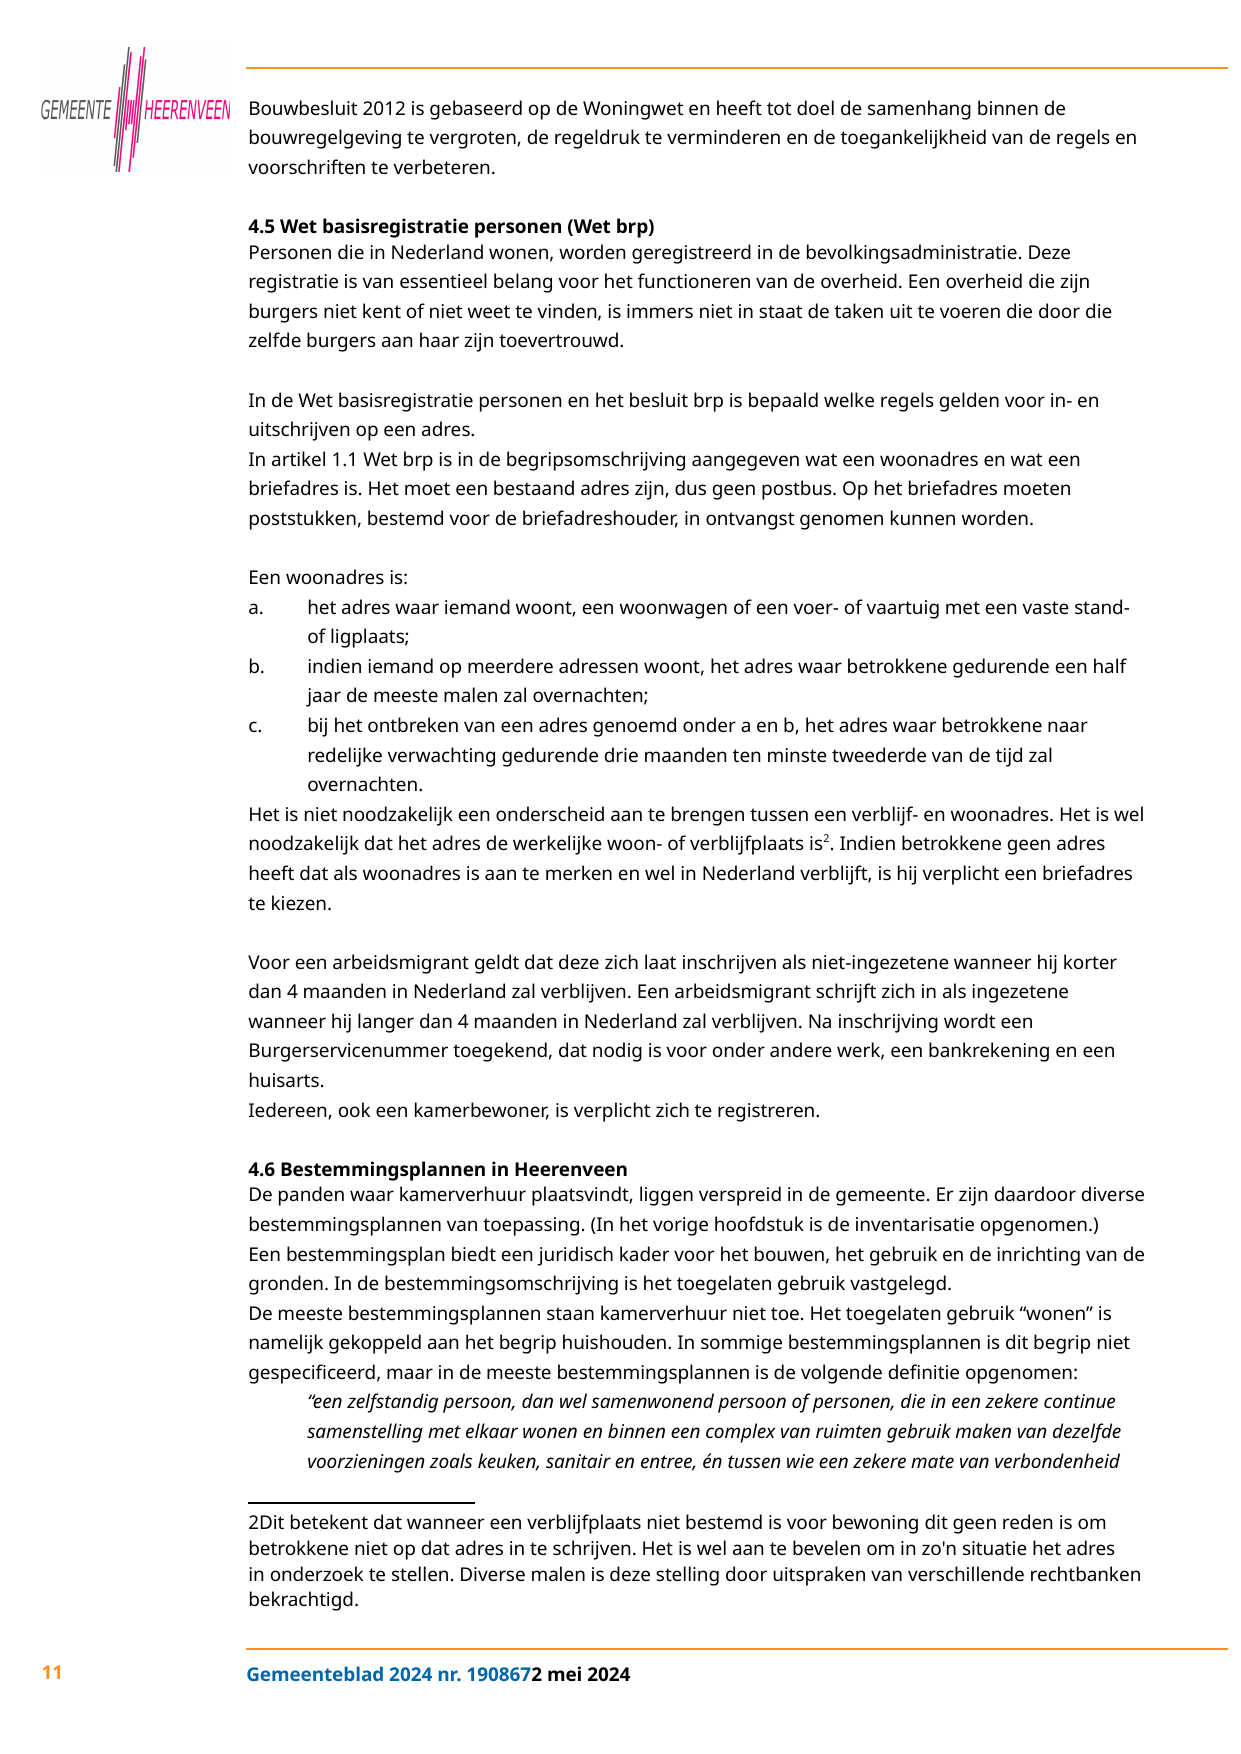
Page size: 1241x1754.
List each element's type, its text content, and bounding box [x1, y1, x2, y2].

text De panden waar kamerverhuur plaatsvindt, liggen verspreid in de gemeente. Er zijn daardoor diverse bestemmingsplannen van toepassing. (In het vorige hoofdstuk is de inventarisatie opgenomen.) [248, 1182, 1152, 1237]
text Een woonadres is: [248, 564, 1152, 590]
text Bouwbesluit 2012 is gebaseerd op de Woningwet en heeft tot doel de samenhang binnen de bouwregelgeving te vergroten, de regeldruk te verminderen en de toegankelijkheid van de regels en voorschriften te verbeteren. [248, 95, 1152, 180]
text Voor een arbeidsmigrant geldt dat deze zich laat inschrijven als niet-ingezetene wanneer hij korter dan 4 maanden in Nederland zal verblijven. Een arbeidsmigrant schrijft zich in als ingezetene wanneer hij langer dan 4 maanden in Nederland zal verblijven. Na inschrijving wordt een Burgerservicenummer toegekend, dat nodig is voor onder andere werk, een bankrekening en een huisarts. [248, 949, 1152, 1093]
list “een zelfstandig persoon, dan wel samenwonend persoon of personen, die in een zekere continue samenstelling met elkaar wonen en binnen een complex van ruimten gebruik maken van dezelfde voorzieningen zoals keuken, sanitair en entree, én tussen wie een zekere mate van verbondenheid [248, 1389, 1152, 1474]
list het adres waar iemand woont, een woonwagen of een voer- of vaartuig met een vaste stand- of ligplaats; [248, 594, 1152, 649]
text Een bestemmingsplan biedt een juridisch kader voor het bouwen, het gebruik en de inrichting van de gronden. In de bestemmingsomschrijving is het toegelaten gebruik vastgelegd. [248, 1241, 1152, 1296]
text Dit betekent dat wanneer een verblijfplaats niet bestemd is voor bewoning dit geen reden is om betrokkene niet op dat adres in te schrijven. Het is wel aan te bevelen om in zo'n situatie het adres in onderzoek te stellen. Diverse malen is deze stelling door uitspraken van verschillende rechtbanken bekrachtigd. [248, 1509, 1152, 1612]
list indien iemand op meerdere adressen woont, het adres waar betrokkene gedurende een half jaar de meeste malen zal overnachten; [248, 653, 1152, 708]
text In de Wet basisregistratie personen en het besluit brp is bepaald welke regels gelden voor in- en uitschrijven op een adres. [248, 387, 1152, 442]
text Personen die in Nederland wonen, worden geregistreerd in de bevolkingsadministratie. Deze registratie is van essentieel belang voor het functioneren van de overheid. Een overheid die zijn burgers niet kent of niet weet te vinden, is immers niet in staat de taken uit te voeren die door die zelfde burgers aan haar zijn toevertrouwd. [248, 239, 1152, 353]
text In artikel 1.1 Wet brp is in de begripsomschrijving aangegeven wat een woonadres en wat een briefadres is. Het moet een bestaand adres zijn, dus geen postbus. Op het briefadres moeten poststukken, bestemd voor de briefadreshouder, in ontvangst genomen kunnen worden. [248, 446, 1152, 531]
list bij het ontbreken van een adres genoemd onder a en b, het adres waar betrokkene naar redelijke verwachting gedurende drie maanden ten minste tweederde van de tijd zal overnachten. [248, 712, 1152, 797]
picture [41, 47, 231, 172]
text 4.6 Bestemmingsplannen in Heerenveen [248, 1156, 1152, 1182]
text Het is niet noodzakelijk een onderscheid aan te brengen tussen een verblijf- en woonadres. Het is wel noodzakelijk dat het adres de werkelijke woon- of verblijfplaats is. Indien betrokkene geen adres heeft dat als woonadres is aan te merken en wel in Nederland verblijft, is hij verplicht een briefadres te kiezen. [248, 801, 1152, 915]
text Iedereen, ook een kamerbewoner, is verplicht zich te registreren. [248, 1097, 1152, 1122]
text 4.5 Wet basisregistratie personen (Wet brp) [248, 213, 1152, 239]
text De meeste bestemmingsplannen staan kamerverhuur niet toe. Het toegelaten gebruik “wonen” is namelijk gekoppeld aan het begrip huishouden. In sommige bestemmingsplannen is dit begrip niet gespecificeerd, maar in de meeste bestemmingsplannen is de volgende definitie opgenomen: [248, 1300, 1152, 1385]
